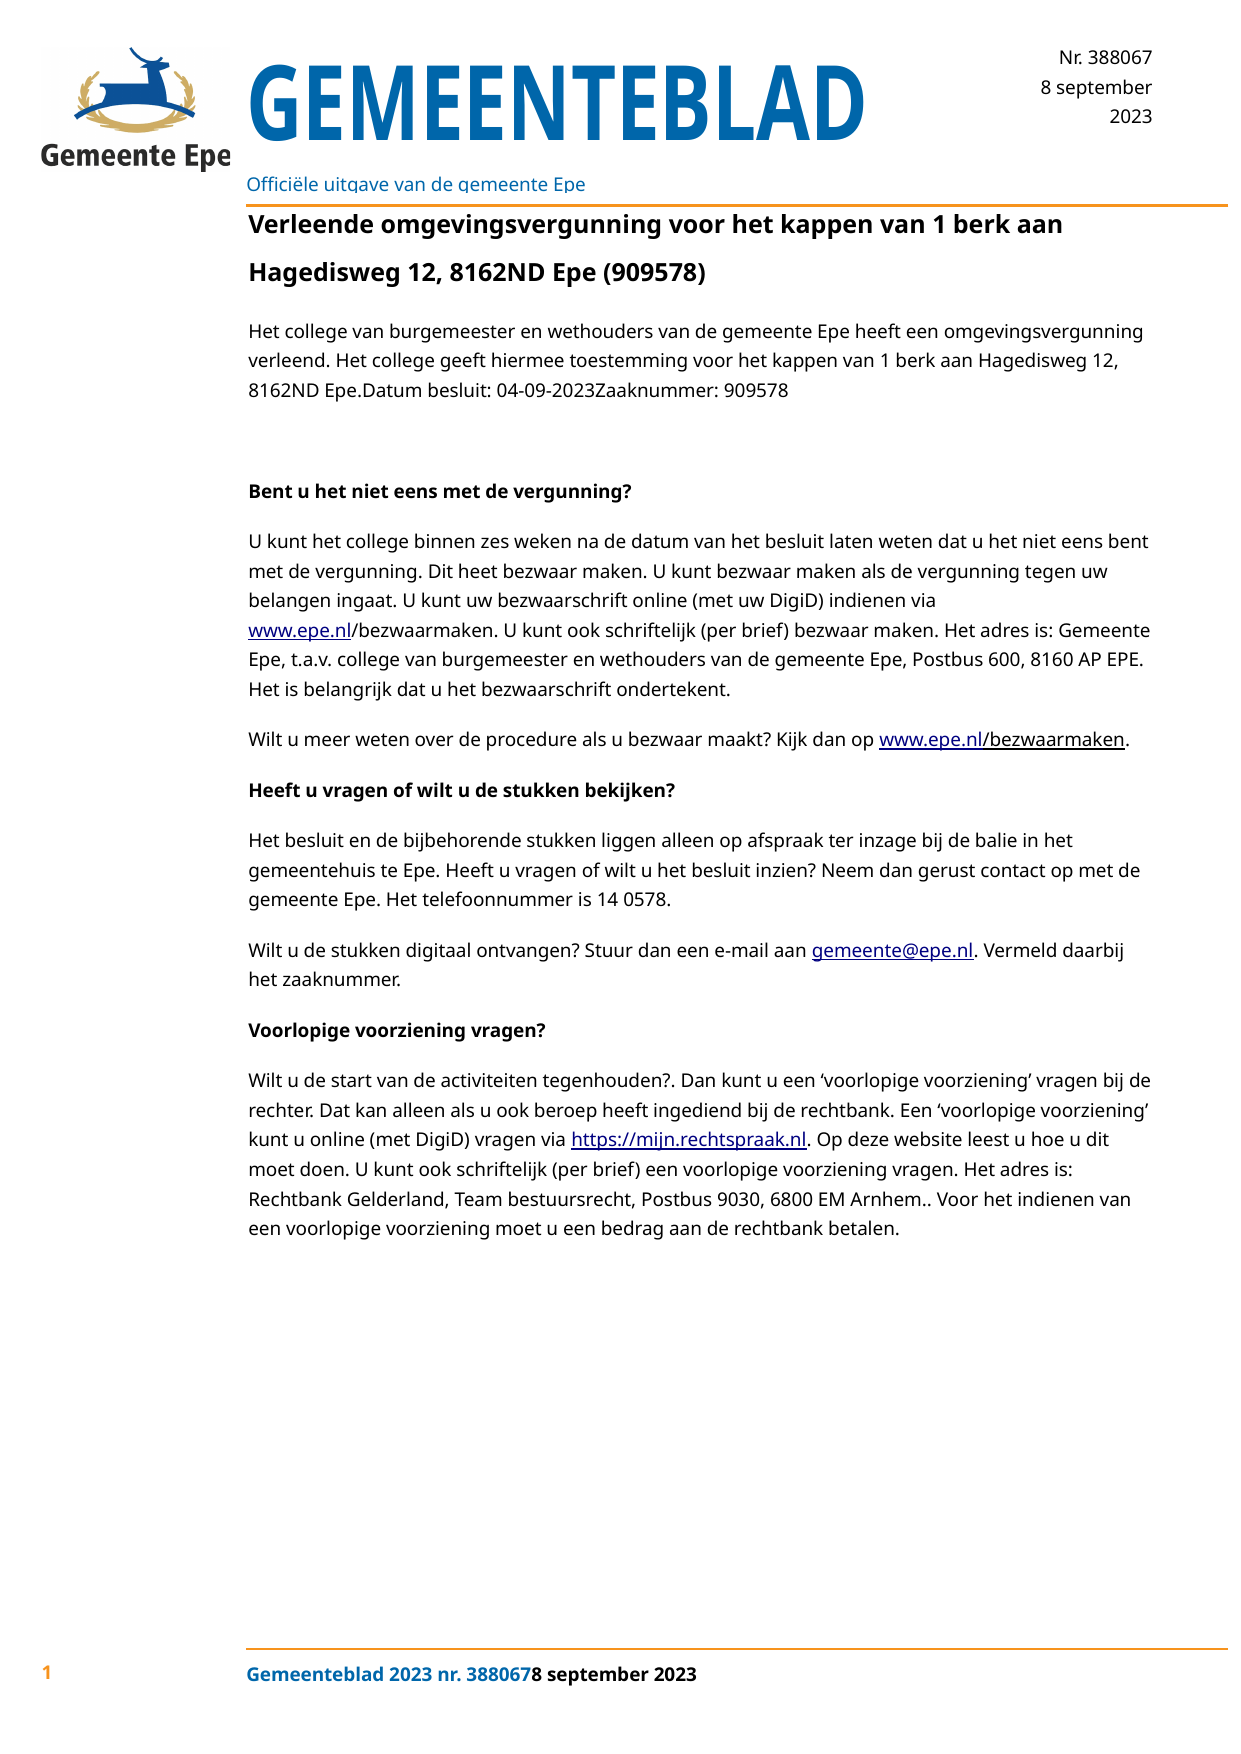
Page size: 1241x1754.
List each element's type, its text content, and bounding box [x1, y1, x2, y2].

text Wilt u de stukken digitaal ontvangen? Stuur dan een e-mail aan gemeente@epe.nl. Vermeld daarbij het zaaknummer. [248, 937, 1152, 992]
text U kunt het college binnen zes weken na de datum van het besluit laten weten dat u het niet eens bent met de vergunning. Dit heet bezwaar maken. U kunt bezwaar maken als de vergunning tegen uw belangen ingaat. U kunt uw bezwaarschrift online (met uw DigiD) indienen via www.epe.nl/bezwaarmaken. U kunt ook schriftelijk (per brief) bezwaar maken. Het adres is: Gemeente Epe, t.a.v. college van burgemeester en wethouders van de gemeente Epe, Postbus 600, 8160 AP EPE. Het is belangrijk dat u het bezwaarschrift ondertekent. [248, 528, 1152, 702]
text Bent u het niet eens met de vergunning? [248, 478, 1152, 504]
text Heeft u vragen of wilt u de stukken bekijken? [248, 777, 1152, 803]
text Wilt u de start van de activiteiten tegenhouden?. Dan kunt u een ‘voorlopige voorziening’ vragen bij de rechter. Dat kan alleen als u ook beroep heeft ingediend bij de rechtbank. Een ‘voorlopige voorziening’ kunt u online (met DigiD) vragen via https://mijn.rechtspraak.nl. Op deze website leest u hoe u dit moet doen. U kunt ook schriftelijk (per brief) een voorlopige voorziening vragen. Het adres is: Rechtbank Gelderland, Team bestuursrecht, Postbus 9030, 6800 EM Arnhem.. Voor het indienen van een voorlopige voorziening moet u een bedrag aan de rechtbank betalen. [248, 1067, 1152, 1241]
text Wilt u meer weten over de procedure als u bezwaar maakt? Kijk dan op www.epe.nl/bezwaarmaken. [248, 727, 1152, 752]
text Verleende omgevingsvergunning voor het kappen van 1 berk aan Hagedisweg 12, 8162ND Epe (909578) [248, 207, 1152, 288]
text Het besluit en de bijbehorende stukken liggen alleen op afspraak ter inzage bij de balie in het gemeentehuis te Epe. Heeft u vragen of wilt u het besluit inzien? Neem dan gerust contact op met de gemeente Epe. Het telefoonnummer is 14 0578. [248, 827, 1152, 912]
picture [41, 47, 231, 172]
text Het college van burgemeester en wethouders van de gemeente Epe heeft een omgevingsvergunning verleend. Het college geeft hiermee toestemming voor het kappen van 1 berk aan Hagedisweg 12, 8162ND Epe.Datum besluit: 04-09-2023Zaaknummer: 909578 [248, 318, 1152, 403]
text Voorlopige voorziening vragen? [248, 1017, 1152, 1043]
